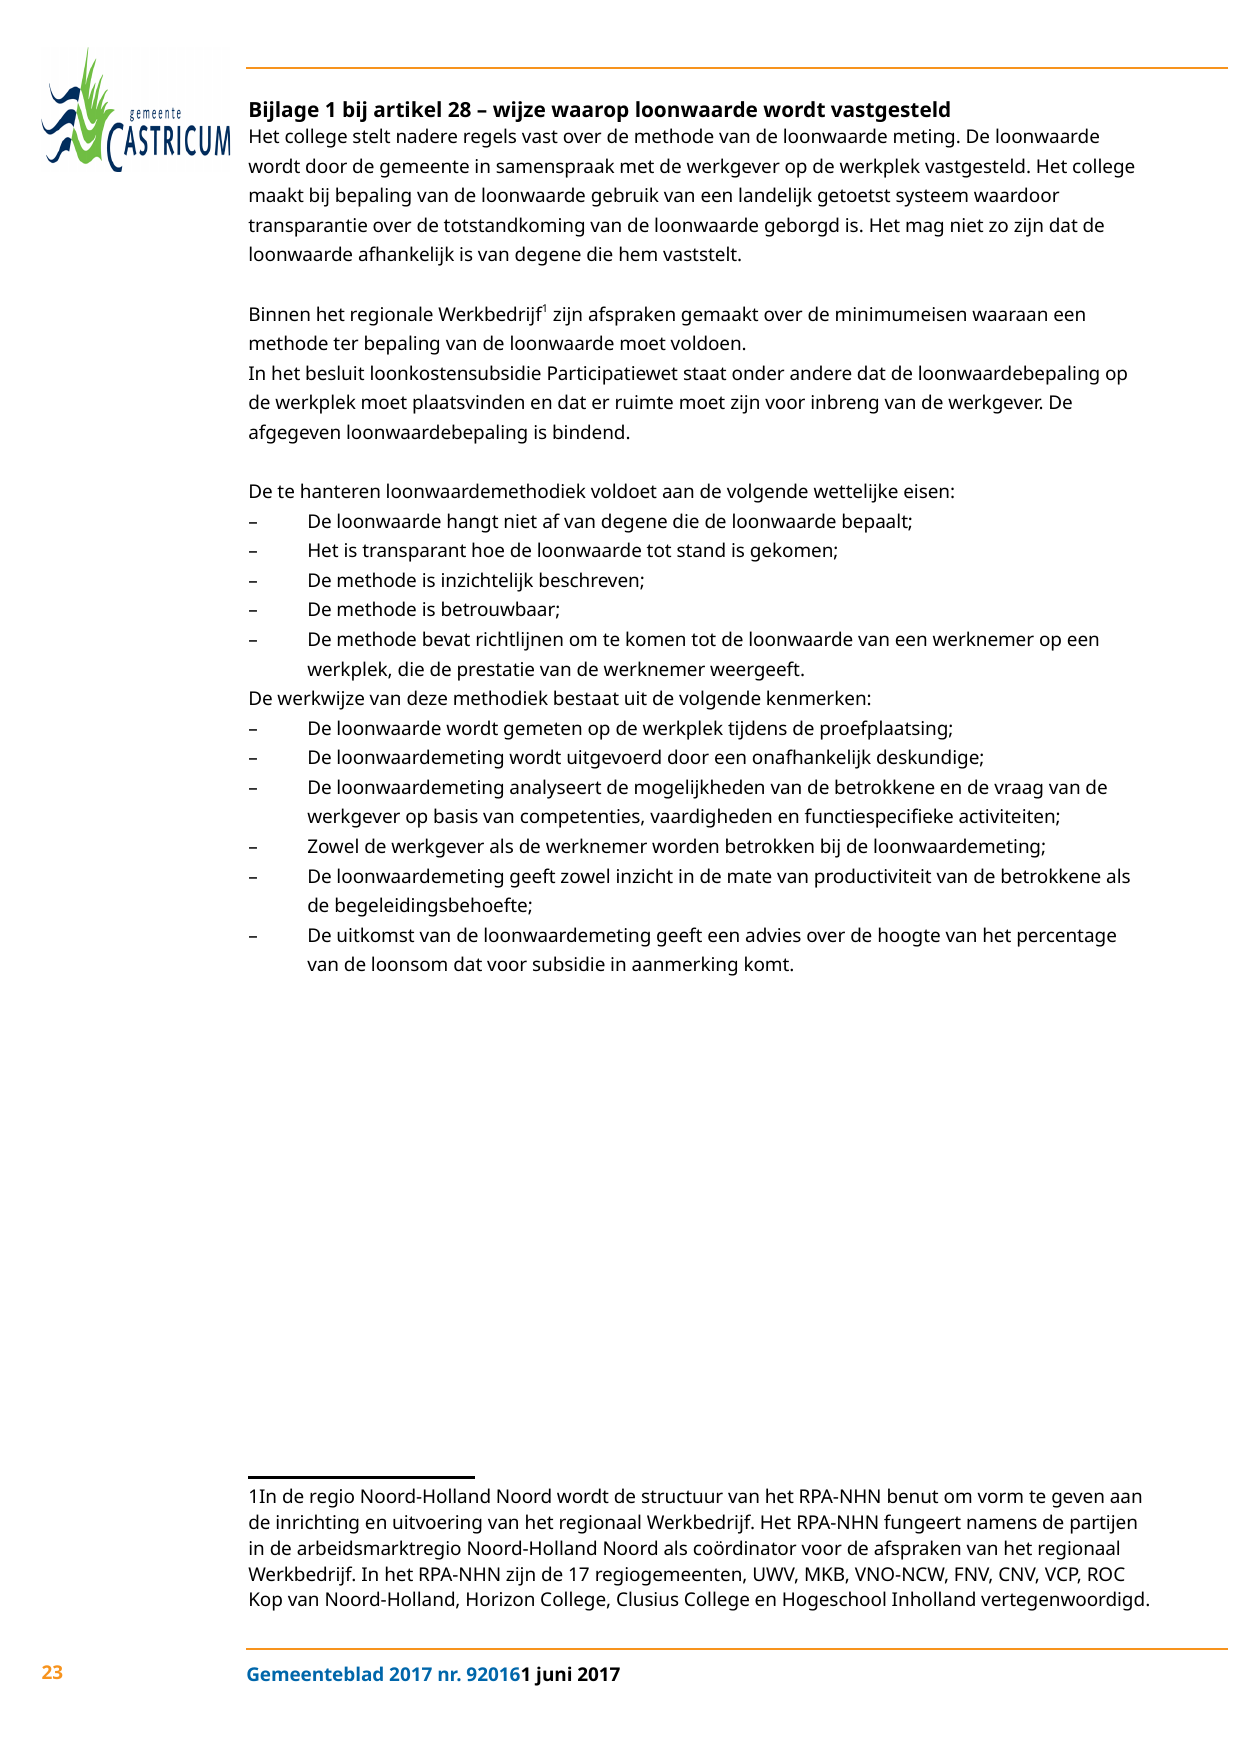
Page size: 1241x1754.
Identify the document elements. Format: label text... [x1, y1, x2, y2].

text Bijlage 1 bij artikel 28 – wijze waarop loonwaarde wordt vastgesteld [248, 95, 1152, 123]
text In het besluit loonkostensubsidie Participatiewet staat onder andere dat de loonwaardebepaling op de werkplek moet plaatsvinden en dat er ruimte moet zijn voor inbreng van de werkgever. De afgegeven loonwaardebepaling is bindend. [248, 360, 1152, 445]
list Het is transparant hoe de loonwaarde tot stand is gekomen; [248, 537, 1152, 563]
text In de regio Noord-Holland Noord wordt de structuur van het RPA-NHN benut om vorm te geven aan de inrichting en uitvoering van het regionaal Werkbedrijf. Het RPA-NHN fungeert namens de partijen in de arbeidsmarktregio Noord-Holland Noord als coördinator voor de afspraken van het regionaal Werkbedrijf. In het RPA-NHN zijn de 17 regiogemeenten, UWV, MKB, VNO-NCW, FNV, CNV, VCP, ROC Kop van Noord-Holland, Horizon College, Clusius College en Hogeschool Inholland vertegenwoordigd. [248, 1483, 1152, 1612]
text De te hanteren loonwaardemethodiek voldoet aan de volgende wettelijke eisen: [248, 478, 1152, 504]
list De methode is inzichtelijk beschreven; [248, 567, 1152, 593]
text De werkwijze van deze methodiek bestaat uit de volgende kenmerken: [248, 685, 1152, 711]
list Zowel de werkgever als de werknemer worden betrokken bij de loonwaardemeting; [248, 833, 1152, 859]
list De loonwaarde hangt niet af van degene die de loonwaarde bepaalt; [248, 508, 1152, 534]
list De methode is betrouwbaar; [248, 597, 1152, 622]
text Het college stelt nadere regels vast over de methode van de loonwaarde meting. De loonwaarde wordt door de gemeente in samenspraak met de werkgever op de werkplek vastgesteld. Het college maakt bij bepaling van de loonwaarde gebruik van een landelijk getoetst systeem waardoor transparantie over de totstandkoming van de loonwaarde geborgd is. Het mag niet zo zijn dat de loonwaarde afhankelijk is van degene die hem vaststelt. [248, 123, 1152, 267]
text Binnen het regionale Werkbedrijf zijn afspraken gemaakt over de minimumeisen waaraan een methode ter bepaling van de loonwaarde moet voldoen. [248, 301, 1152, 356]
list De methode bevat richtlijnen om te komen tot de loonwaarde van een werknemer op een werkplek, die de prestatie van de werknemer weergeeft. [248, 626, 1152, 682]
list De loonwaardemeting geeft zowel inzicht in de mate van productiviteit van de betrokkene als de begeleidingsbehoefte; [248, 863, 1152, 918]
list De loonwaardemeting analyseert de mogelijkheden van de betrokkene en de vraag van de werkgever op basis van competenties, vaardigheden en functiespecifieke activiteiten; [248, 774, 1152, 829]
list De loonwaarde wordt gemeten op de werkplek tijdens de proefplaatsing; [248, 715, 1152, 741]
list De uitkomst van de loonwaardemeting geeft een advies over de hoogte van het percentage van de loonsom dat voor subsidie in aanmerking komt. [248, 922, 1152, 977]
list De loonwaardemeting wordt uitgevoerd door een onafhankelijk deskundige; [248, 744, 1152, 770]
picture [41, 47, 231, 172]
